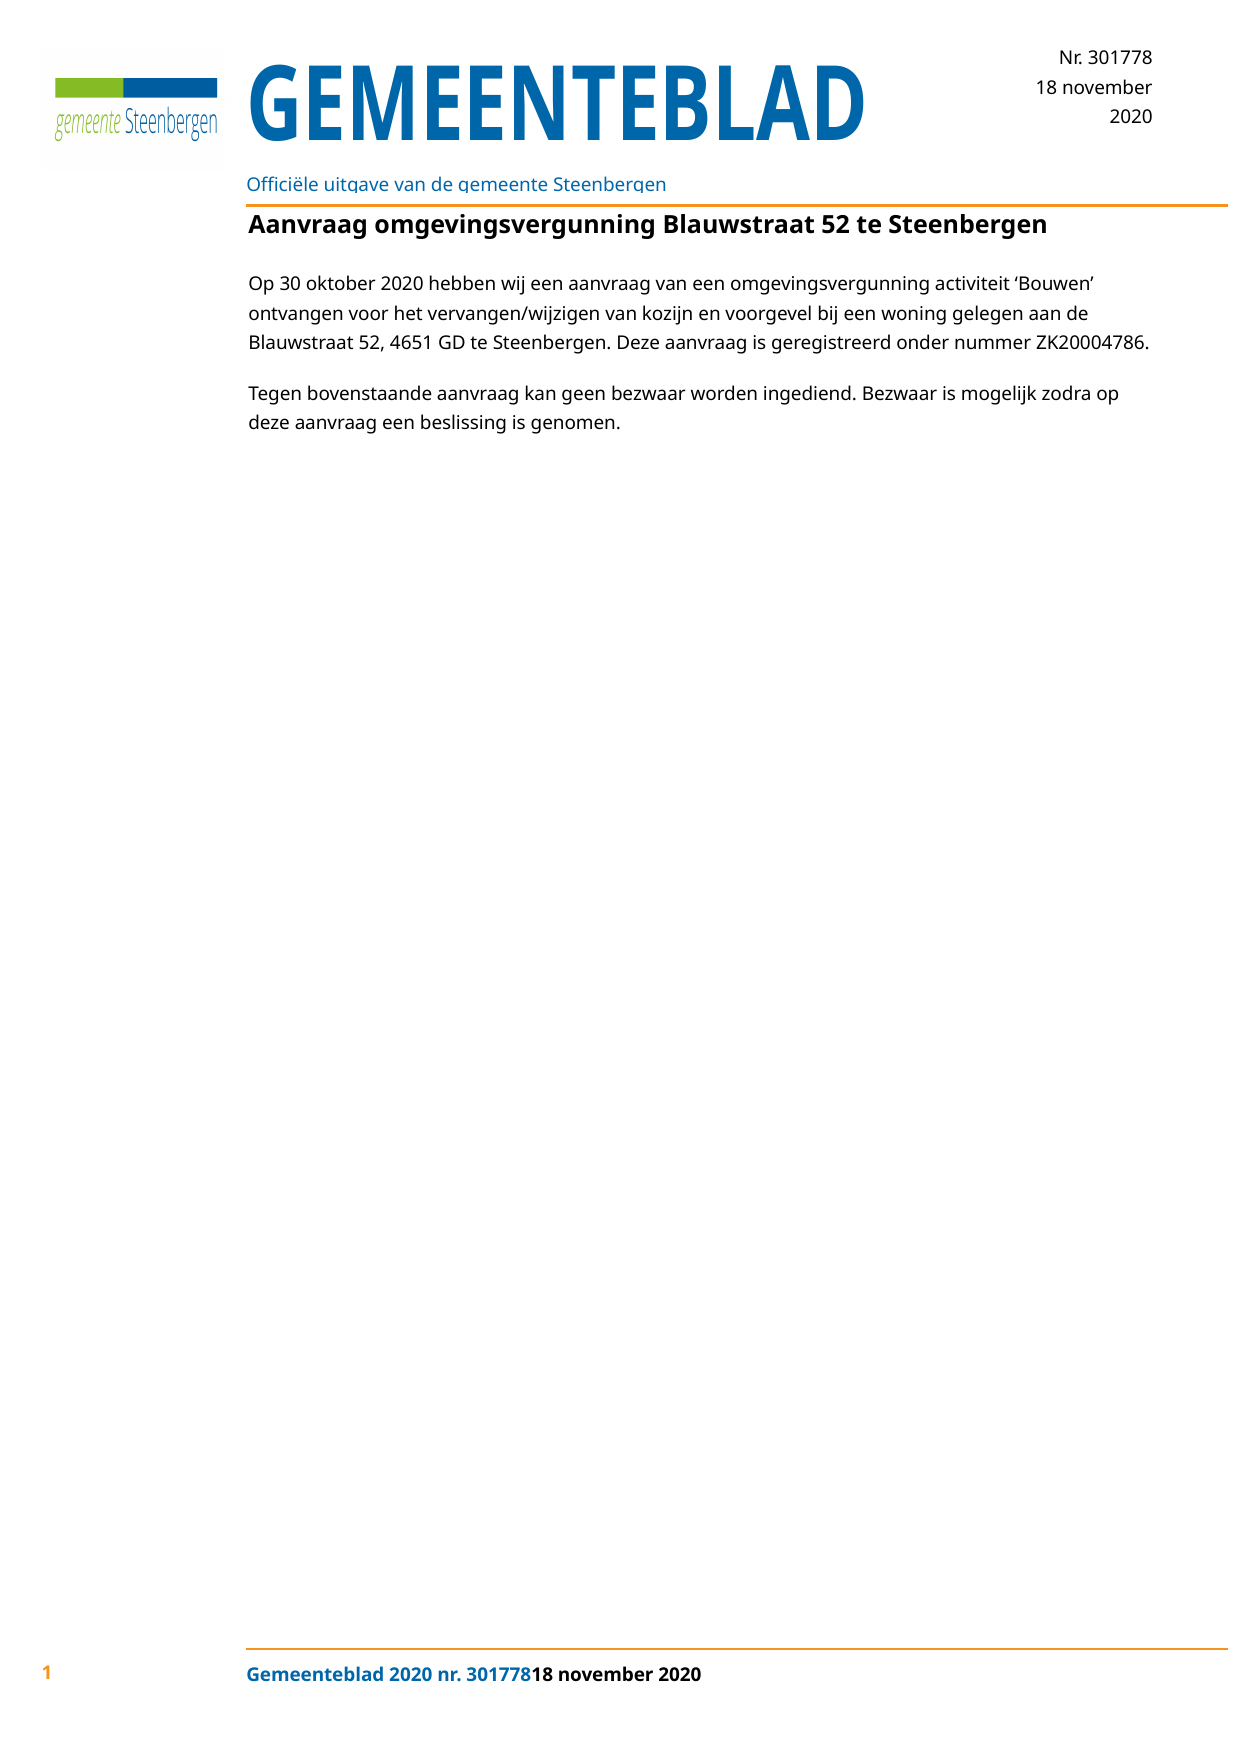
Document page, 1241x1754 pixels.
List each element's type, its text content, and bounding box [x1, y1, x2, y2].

text Tegen bovenstaande aanvraag kan geen bezwaar worden ingediend. Bezwaar is mogelijk zodra op deze aanvraag een beslissing is genomen. [248, 380, 1152, 435]
text Aanvraag omgevingsvergunning Blauwstraat 52 te Steenbergen [248, 207, 1152, 241]
text Op 30 oktober 2020 hebben wij een aanvraag van een omgevingsvergunning activiteit ‘Bouwen’ ontvangen voor het vervangen/wijzigen van kozijn en voorgevel bij een woning gelegen aan de Blauwstraat 52, 4651 GD te Steenbergen. Deze aanvraag is geregistreerd onder nummer ZK20004786. [248, 270, 1152, 355]
picture [41, 47, 231, 172]
